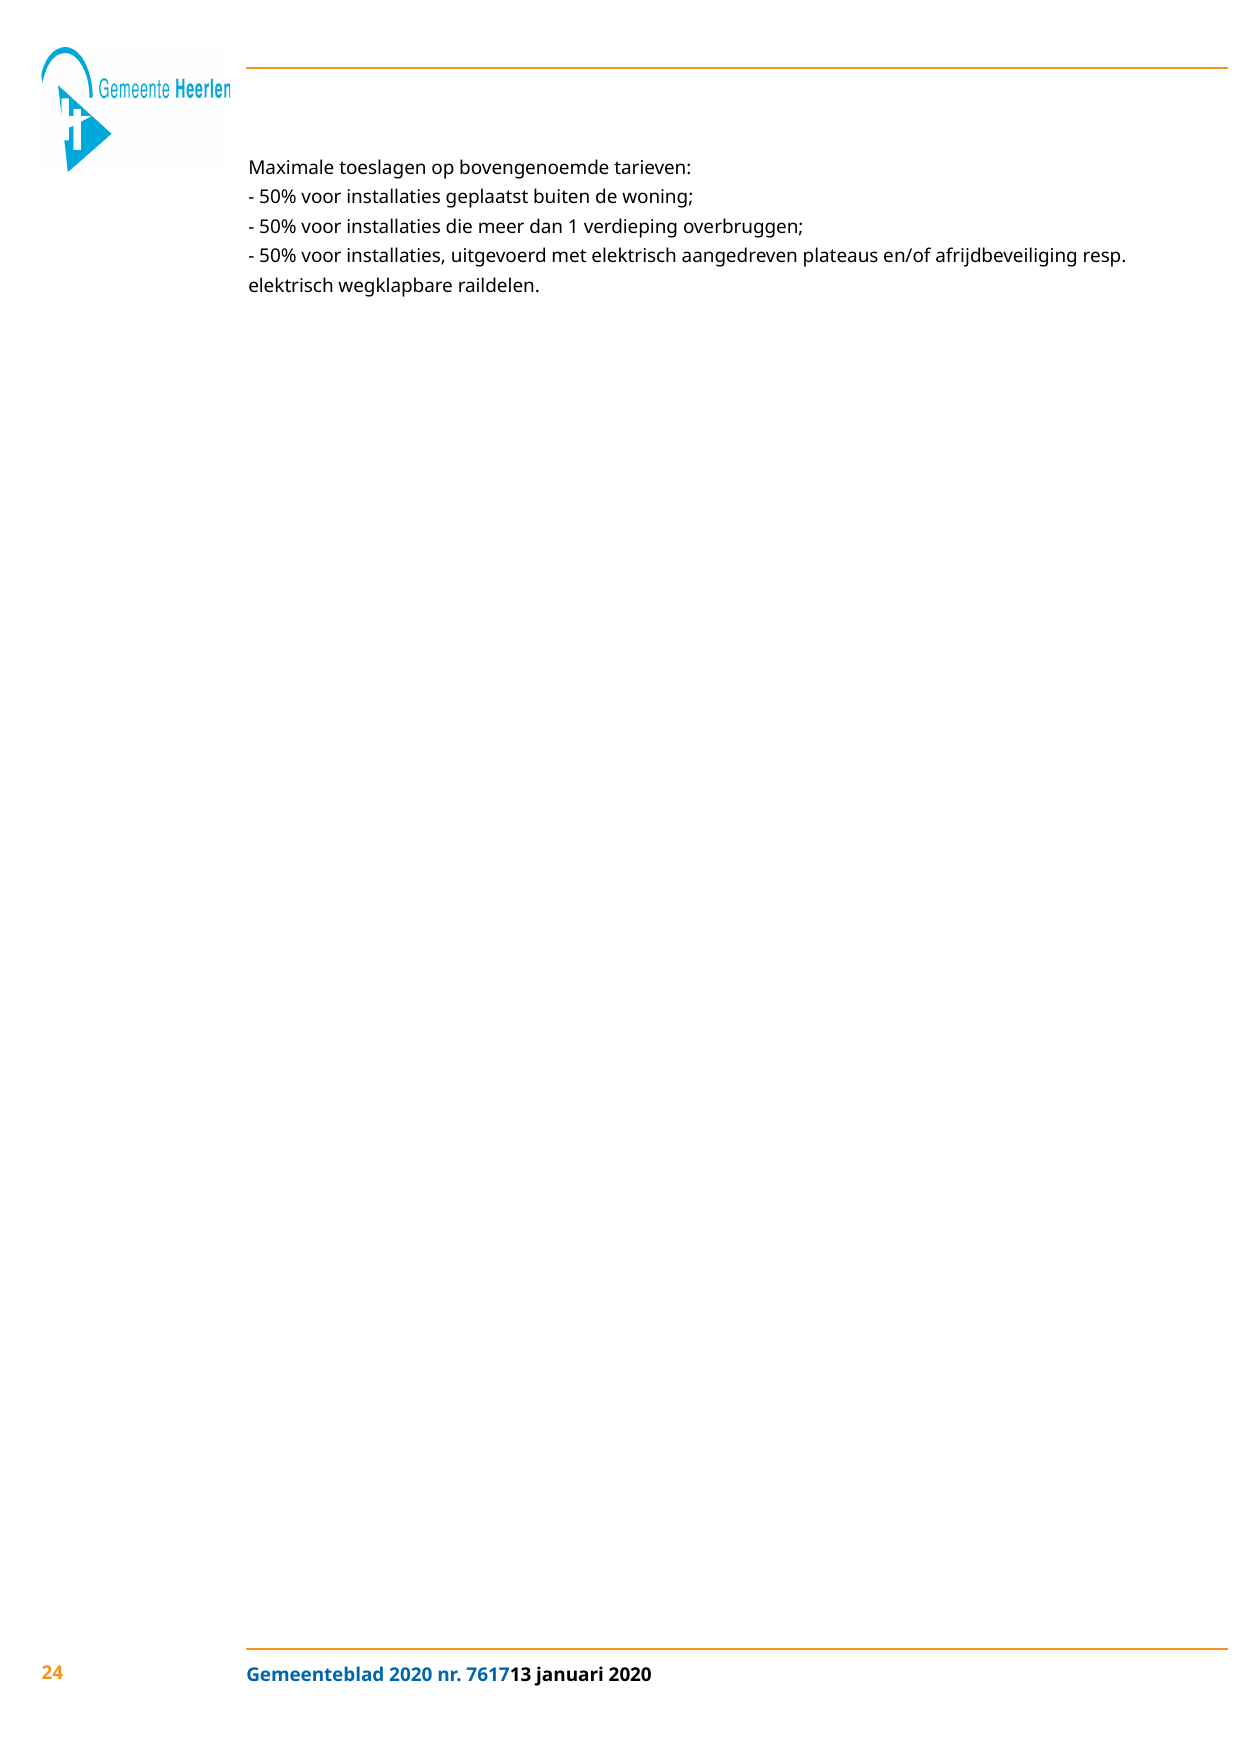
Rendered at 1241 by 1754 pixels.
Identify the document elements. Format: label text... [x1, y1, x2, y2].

text - 50% voor installaties die meer dan 1 verdieping overbruggen; [248, 213, 1152, 239]
text Maximale toeslagen op bovengenoemde tarieven: [248, 154, 1152, 180]
text - 50% voor installaties, uitgevoerd met elektrisch aangedreven plateaus en/of afrijdbeveiliging resp. elektrisch wegklapbare raildelen. [248, 243, 1152, 298]
text - 50% voor installaties geplaatst buiten de woning; [248, 183, 1152, 209]
picture [41, 47, 231, 172]
picture [41, 47, 59, 70]
